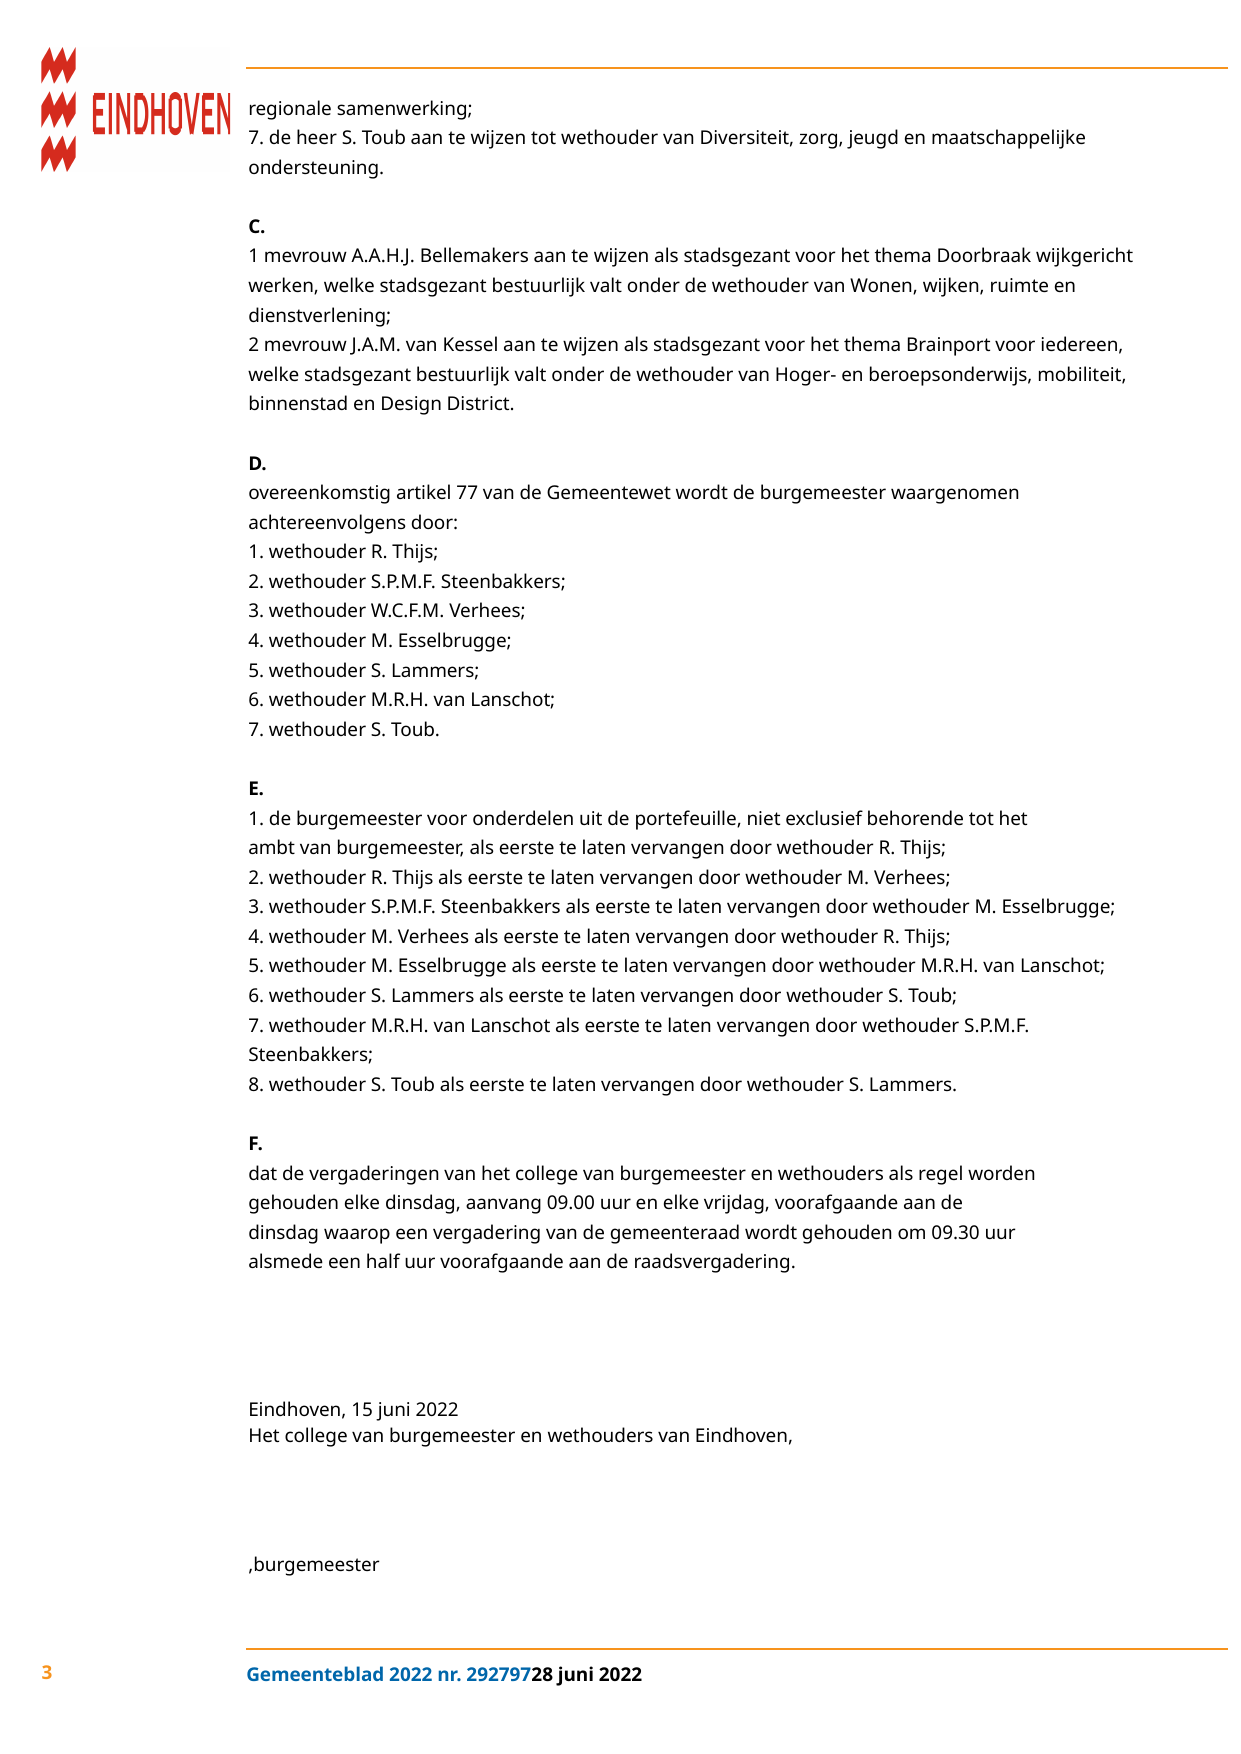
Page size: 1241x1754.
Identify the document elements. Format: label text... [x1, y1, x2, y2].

text 3. wethouder W.C.F.M. Verhees; [248, 598, 1152, 623]
picture [41, 47, 231, 172]
text 3. wethouder S.P.M.F. Steenbakkers als eerste te laten vervangen door wethouder M. Esselbrugge; [248, 893, 1152, 919]
text alsmede een half uur voorafgaande aan de raadsvergadering. [248, 1248, 1152, 1274]
text 1. de burgemeester voor onderdelen uit de portefeuille, niet exclusief behorende tot het [248, 805, 1152, 831]
text 1 mevrouw A.A.H.J. Bellemakers aan te wijzen als stadsgezant voor het thema Doorbraak wijkgericht werken, welke stadsgezant bestuurlijk valt onder de wethouder van Wonen, wijken, ruimte en dienstverlening; [248, 243, 1152, 328]
text 4. wethouder M. Verhees als eerste te laten vervangen door wethouder R. Thijs; [248, 923, 1152, 949]
text 2. wethouder R. Thijs als eerste te laten vervangen door wethouder M. Verhees; [248, 864, 1152, 890]
text gehouden elke dinsdag, aanvang 09.00 uur en elke vrijdag, voorafgaande aan de [248, 1189, 1152, 1215]
text 7. wethouder S. Toub. [248, 716, 1152, 742]
text dat de vergaderingen van het college van burgemeester en wethouders als regel worden [248, 1160, 1152, 1186]
text Eindhoven, 15 juni 2022 [248, 1396, 1152, 1422]
text overeenkomstig artikel 77 van de Gemeentewet wordt de burgemeester waargenomen [248, 479, 1152, 505]
text 6. wethouder M.R.H. van Lanschot; [248, 686, 1152, 712]
text 8. wethouder S. Toub als eerste te laten vervangen door wethouder S. Lammers. [248, 1071, 1152, 1097]
text regionale samenwerking; [248, 95, 1152, 121]
text 2. wethouder S.P.M.F. Steenbakkers; [248, 568, 1152, 594]
text 7. wethouder M.R.H. van Lanschot als eerste te laten vervangen door wethouder S.P.M.F. Steenbakkers; [248, 1012, 1152, 1067]
text F. [248, 1130, 1152, 1156]
text 5. wethouder S. Lammers; [248, 657, 1152, 683]
text dinsdag waarop een vergadering van de gemeenteraad wordt gehouden om 09.30 uur [248, 1219, 1152, 1245]
text Het college van burgemeester en wethouders van Eindhoven, [248, 1422, 1152, 1448]
text 7. de heer S. Toub aan te wijzen tot wethouder van Diversiteit, zorg, jeugd en maatschappelijke ondersteuning. [248, 124, 1152, 180]
text ambt van burgemeester, als eerste te laten vervangen door wethouder R. Thijs; [248, 834, 1152, 860]
text 1. wethouder R. Thijs; [248, 538, 1152, 564]
text D. [248, 450, 1152, 476]
text ,burgemeester [248, 1551, 1152, 1577]
text 4. wethouder M. Esselbrugge; [248, 627, 1152, 653]
text 5. wethouder M. Esselbrugge als eerste te laten vervangen door wethouder M.R.H. van Lanschot; [248, 953, 1152, 978]
text 6. wethouder S. Lammers als eerste te laten vervangen door wethouder S. Toub; [248, 982, 1152, 1008]
text 2 mevrouw J.A.M. van Kessel aan te wijzen als stadsgezant voor het thema Brainport voor iedereen, welke stadsgezant bestuurlijk valt onder de wethouder van Hoger- en beroepsonderwijs, mobiliteit, binnenstad en Design District. [248, 331, 1152, 416]
text E. [248, 775, 1152, 801]
text achtereenvolgens door: [248, 509, 1152, 535]
text C. [248, 213, 1152, 239]
